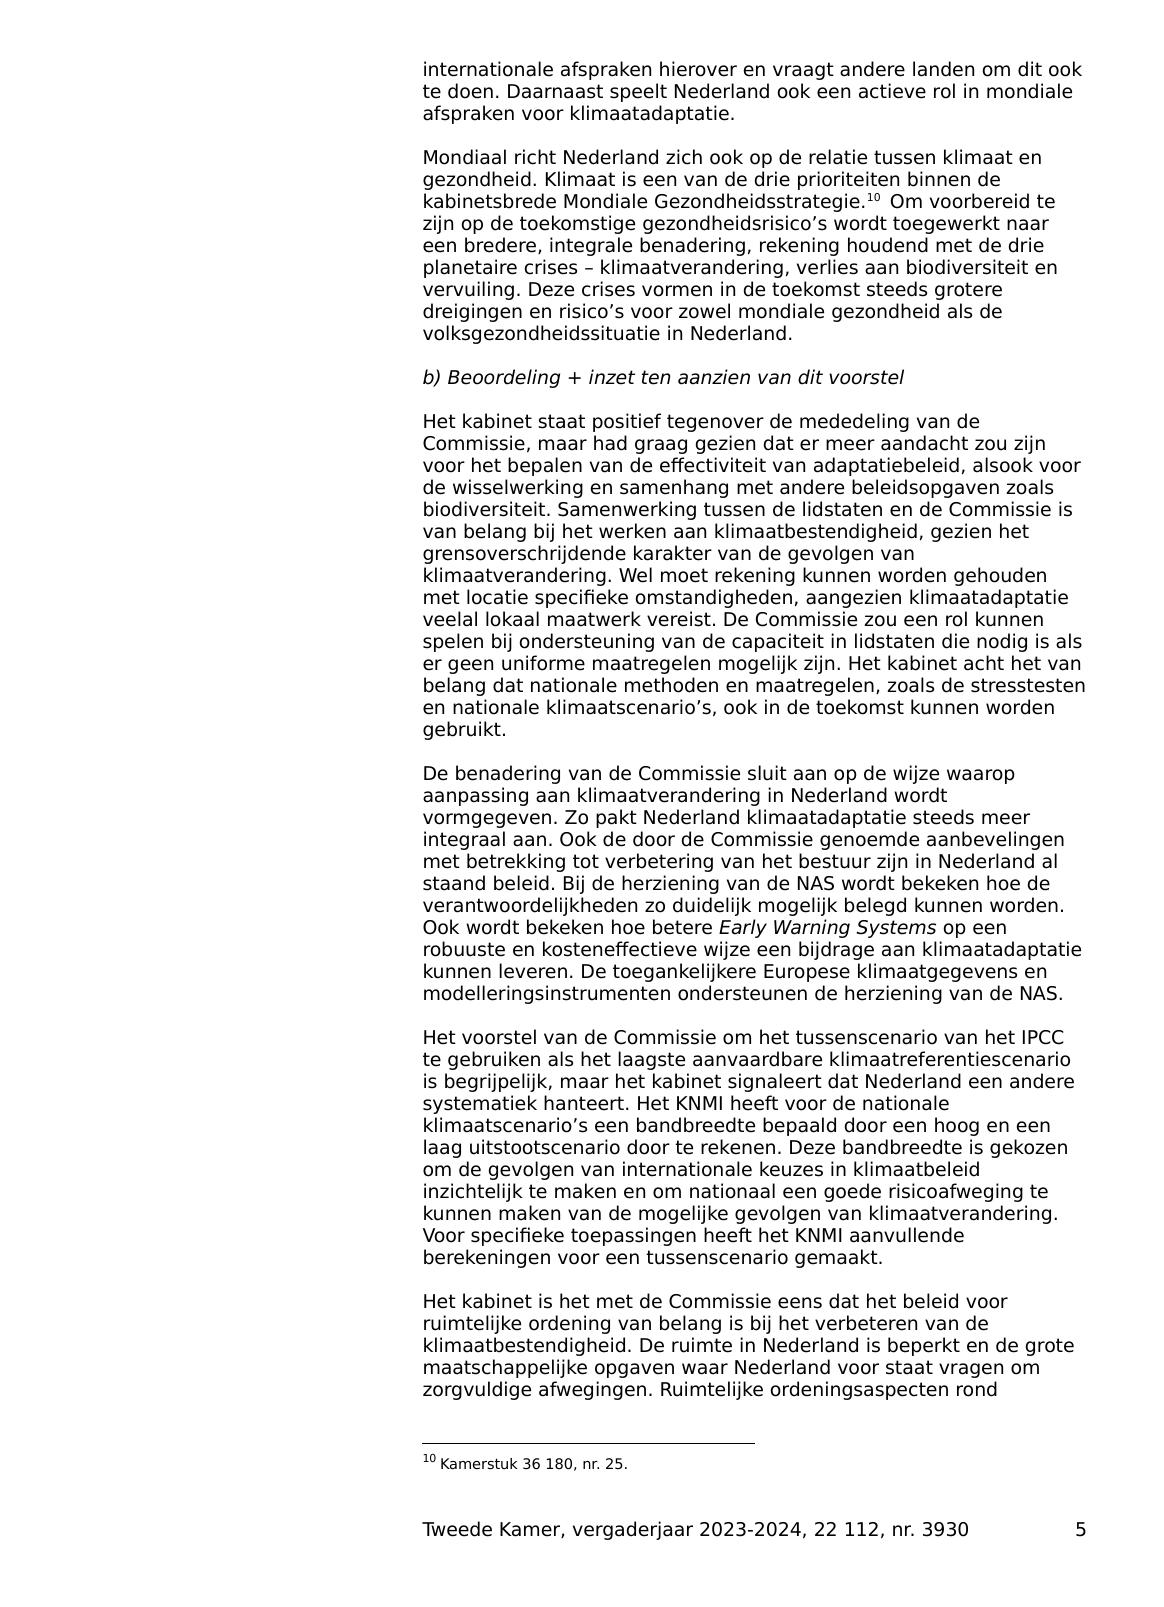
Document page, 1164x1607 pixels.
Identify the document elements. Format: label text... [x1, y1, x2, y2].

subtitle b) Beoordeling + inzet ten aanzien van dit voorstel [422, 367, 1087, 389]
text internationale afspraken hierover en vraagt andere landen om dit ook te doen. Daarnaast speelt Nederland ook een actieve rol in mondiale afspraken voor klimaatadaptatie. [422, 59, 1087, 125]
text Mondiaal richt Nederland zich ook op de relatie tussen klimaat en gezondheid. Klimaat is een van de drie prioriteiten binnen de kabinetsbrede Mondiale Gezondheidsstrategie. Om voorbereid te zijn op de toekomstige gezondheidsrisico’s wordt toegewerkt naar een bredere, integrale benadering, rekening houdend met de drie planetaire crises – klimaatverandering, verlies aan biodiversiteit en vervuiling. Deze crises vormen in de toekomst steeds grotere dreigingen en risico’s voor zowel mondiale gezondheid als de volksgezondheidssituatie in Nederland. [422, 147, 1087, 345]
text De benadering van de Commissie sluit aan op de wijze waarop aanpassing aan klimaatverandering in Nederland wordt vormgegeven. Zo pakt Nederland klimaatadaptatie steeds meer integraal aan. Ook de door de Commissie genoemde aanbevelingen met betrekking tot verbetering van het bestuur zijn in Nederland al staand beleid. Bij de herziening van de NAS wordt bekeken hoe de verantwoordelijkheden zo duidelijk mogelijk belegd kunnen worden. Ook wordt bekeken hoe betere Early Warning Systems op een robuuste en kosteneffectieve wijze een bijdrage aan klimaatadaptatie kunnen leveren. De toegankelijkere Europese klimaatgegevens en modelleringsinstrumenten ondersteunen de herziening van de NAS. [422, 763, 1087, 1005]
text Het voorstel van de Commissie om het tussenscenario van het IPCC te gebruiken als het laagste aanvaardbare klimaatreferentiescenario is begrijpelijk, maar het kabinet signaleert dat Nederland een andere systematiek hanteert. Het KNMI heeft voor de nationale klimaatscenario’s een bandbreedte bepaald door een hoog en een laag uitstootscenario door te rekenen. Deze bandbreedte is gekozen om de gevolgen van internationale keuzes in klimaatbeleid inzichtelijk te maken en om nationaal een goede risicoafweging te kunnen maken van de mogelijke gevolgen van klimaatverandering. Voor specifieke toepassingen heeft het KNMI aanvullende berekeningen voor een tussenscenario gemaakt. [422, 1027, 1087, 1269]
text Het kabinet is het met de Commissie eens dat het beleid voor ruimtelijke ordening van belang is bij het verbeteren van de klimaatbestendigheid. De ruimte in Nederland is beperkt en de grote maatschappelijke opgaven waar Nederland voor staat vragen om zorgvuldige afwegingen. Ruimtelijke ordeningsaspecten rond [422, 1291, 1087, 1401]
text Kamerstuk 36 180, nr. 25. [422, 1452, 1087, 1474]
text Het kabinet staat positief tegenover de mededeling van de Commissie, maar had graag gezien dat er meer aandacht zou zijn voor het bepalen van de effectiviteit van adaptatiebeleid, alsook voor de wisselwerking en samenhang met andere beleidsopgaven zoals biodiversiteit. Samenwerking tussen de lidstaten en de Commissie is van belang bij het werken aan klimaatbestendigheid, gezien het grensoverschrijdende karakter van de gevolgen van klimaatverandering. Wel moet rekening kunnen worden gehouden met locatie specifieke omstandigheden, aangezien klimaatadaptatie veelal lokaal maatwerk vereist. De Commissie zou een rol kunnen spelen bij ondersteuning van de capaciteit in lidstaten die nodig is als er geen uniforme maatregelen mogelijk zijn. Het kabinet acht het van belang dat nationale methoden en maatregelen, zoals de stresstesten en nationale klimaatscenario’s, ook in de toekomst kunnen worden gebruikt. [422, 411, 1087, 741]
